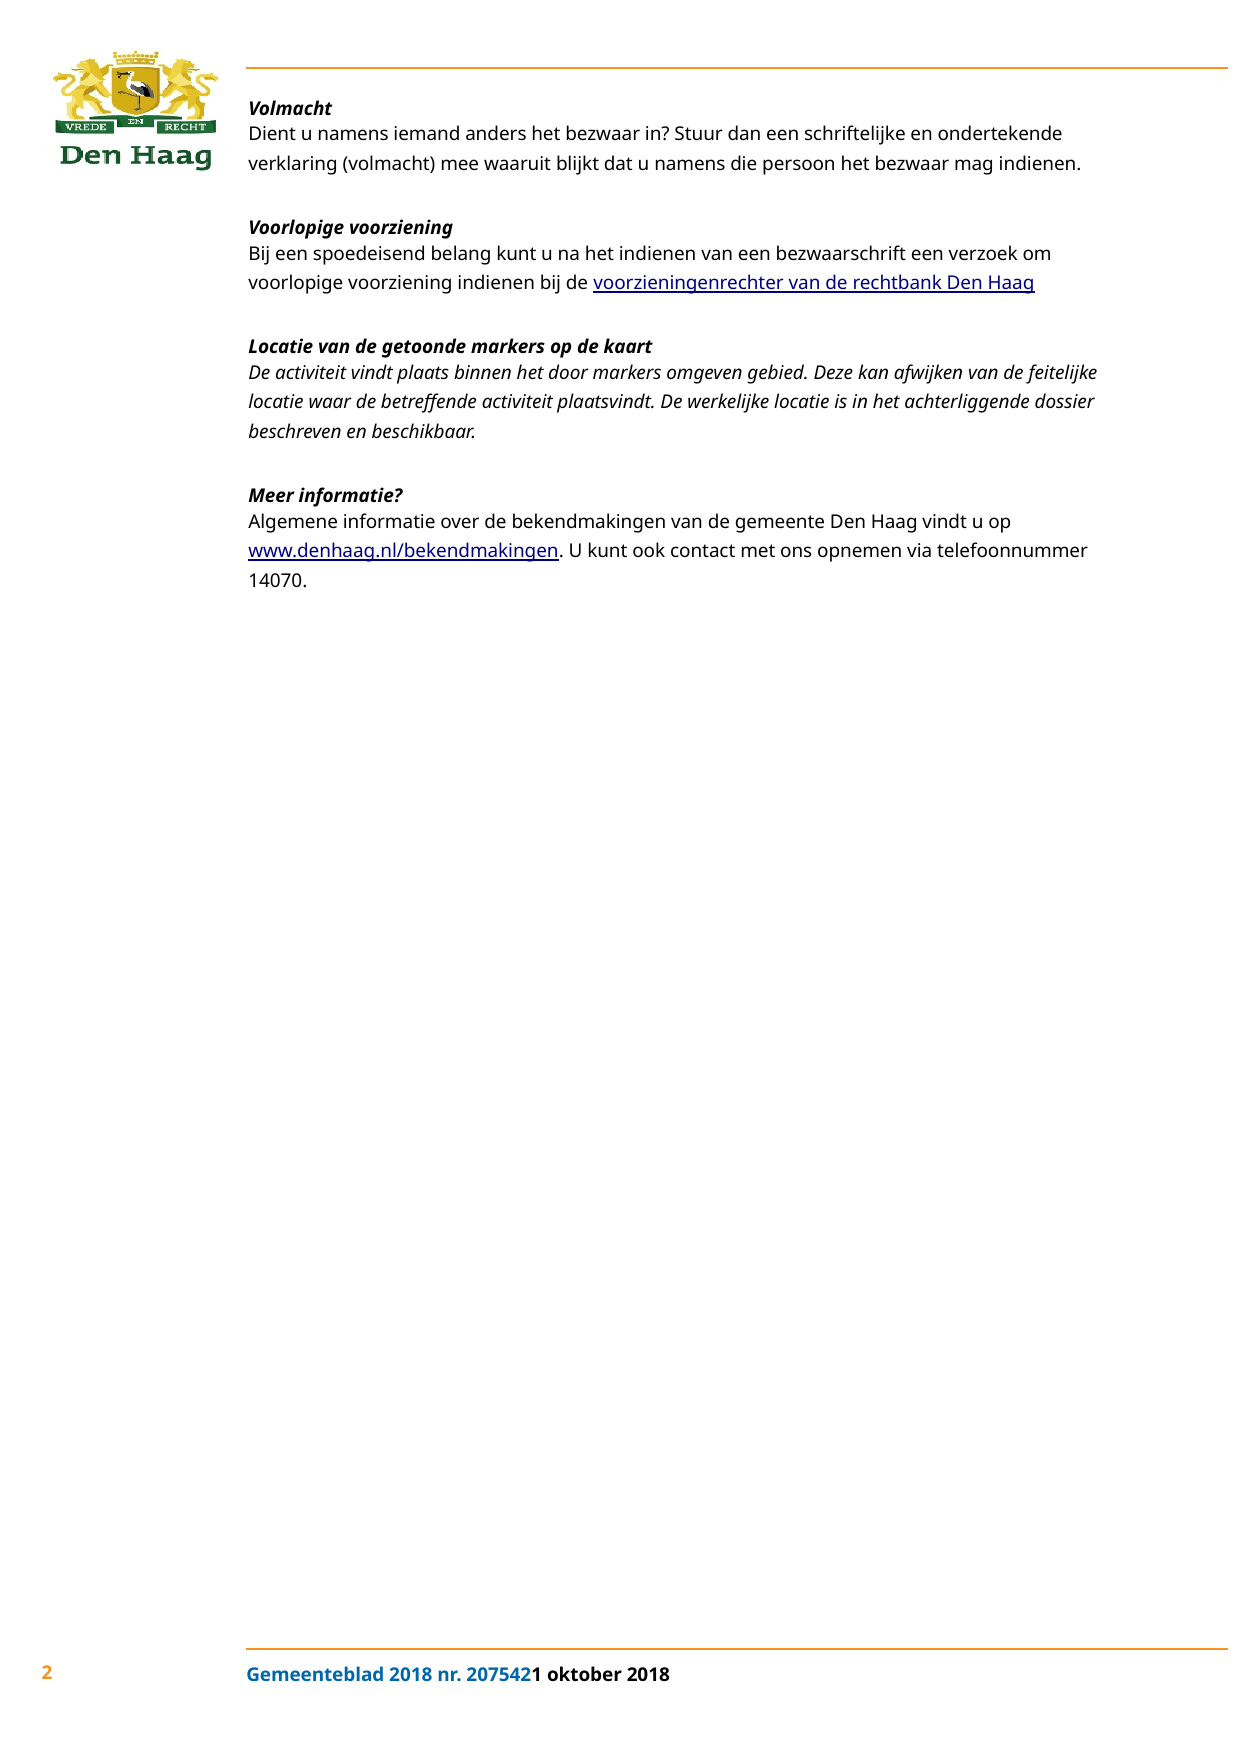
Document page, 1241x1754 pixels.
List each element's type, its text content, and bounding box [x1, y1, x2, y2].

text Volmacht [248, 95, 1152, 121]
text Algemene informatie over de bekendmakingen van de gemeente Den Haag vindt u op www.denhaag.nl/bekendmakingen. U kunt ook contact met ons opnemen via telefoonnummer 14070. [248, 508, 1152, 593]
text Bij een spoedeisend belang kunt u na het indienen van een bezwaarschrift een verzoek om voorlopige voorziening indienen bij de voorzieningenrechter van de rechtbank Den Haag [248, 240, 1152, 295]
text De activiteit vindt plaats binnen het door markers omgeven gebied. Deze kan afwijken van de feitelijke locatie waar de betreffende activiteit plaatsvindt. De werkelijke locatie is in het achterliggende dossier beschreven en beschikbaar. [248, 359, 1152, 444]
text Locatie van de getoonde markers op de kaart [248, 333, 1152, 359]
text Voorlopige voorziening [248, 214, 1152, 240]
text Meer informatie? [248, 482, 1152, 508]
text Dient u namens iemand anders het bezwaar in? Stuur dan een schriftelijke en ondertekende verklaring (volmacht) mee waaruit blijkt dat u namens die persoon het bezwaar mag indienen. [248, 121, 1152, 176]
picture [41, 47, 231, 172]
